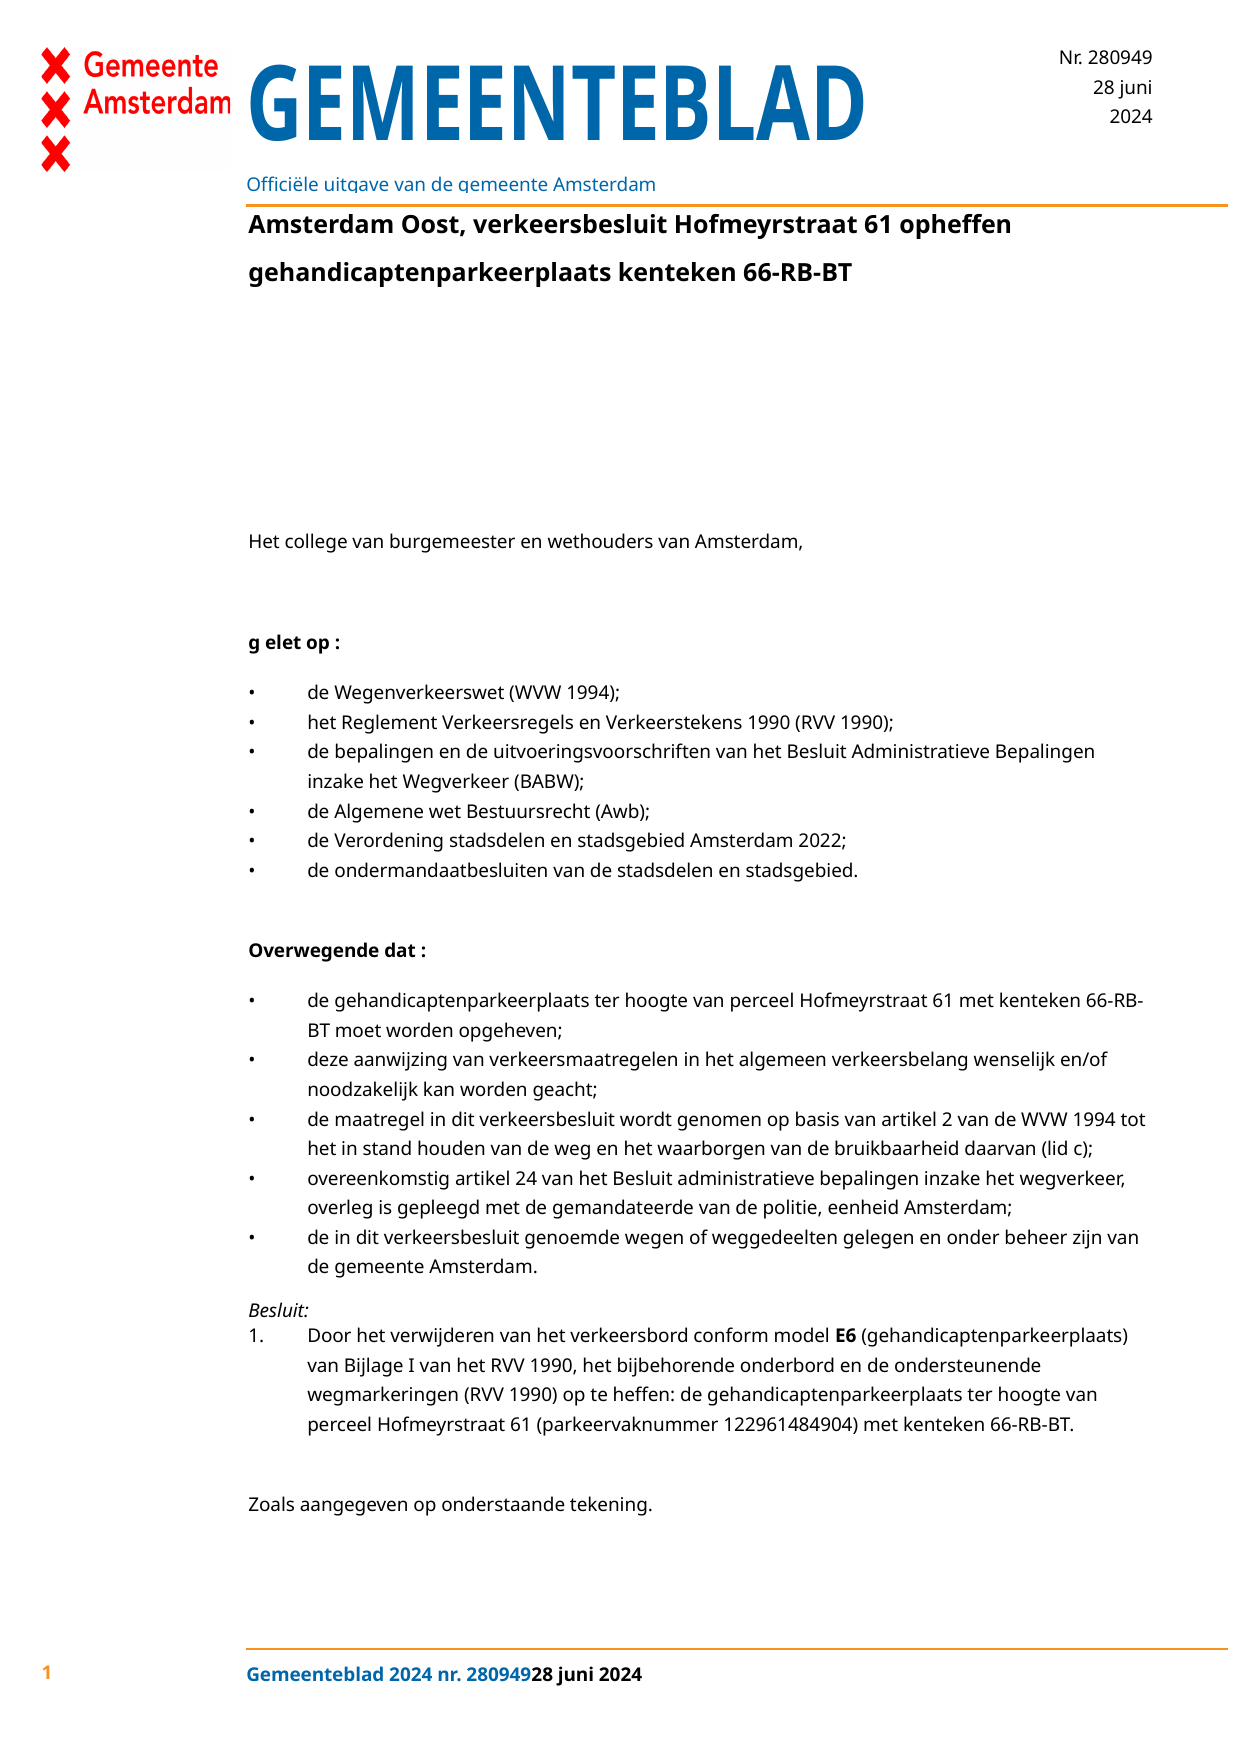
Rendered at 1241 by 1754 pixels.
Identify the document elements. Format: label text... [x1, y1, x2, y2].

text Zoals aangegeven op onderstaande tekening. [248, 1491, 1152, 1517]
list het Reglement Verkeersregels en Verkeerstekens 1990 (RVV 1990); [248, 709, 1152, 735]
text Het college van burgemeester en wethouders van Amsterdam, [248, 528, 1152, 554]
list de in dit verkeersbesluit genoemde wegen of weggedeelten gelegen en onder beheer zijn van de gemeente Amsterdam. [248, 1224, 1152, 1279]
text Overwegende dat : [248, 937, 1152, 963]
list de bepalingen en de uitvoeringsvoorschriften van het Besluit Administratieve Bepalingen inzake het Wegverkeer (BABW); [248, 739, 1152, 794]
list de maatregel in dit verkeersbesluit wordt genomen op basis van artikel 2 van de WVW 1994 tot het in stand houden van de weg en het waarborgen van de bruikbaarheid daarvan (lid c); [248, 1106, 1152, 1161]
picture [41, 47, 231, 172]
text Besluit: [248, 1297, 1152, 1322]
list de Wegenverkeerswet (WVW 1994); [248, 679, 1152, 705]
list overeenkomstig artikel 24 van het Besluit administratieve bepalingen inzake het wegverkeer, overleg is gepleegd met de gemandateerde van de politie, eenheid Amsterdam; [248, 1165, 1152, 1220]
list de Algemene wet Bestuursrecht (Awb); [248, 798, 1152, 823]
list de ondermandaatbesluiten van de stadsdelen en stadsgebied. [248, 857, 1152, 883]
list de Verordening stadsdelen en stadsgebied Amsterdam 2022; [248, 827, 1152, 853]
list de gehandicaptenparkeerplaats ter hoogte van perceel Hofmeyrstraat 61 met kenteken 66-RB-BT moet worden opgeheven; [248, 987, 1152, 1043]
text g elet op : [248, 629, 1152, 655]
list Door het verwijderen van het verkeersbord conform model E6 (gehandicaptenparkeerplaats) van Bijlage I van het RVV 1990, het bijbehorende onderbord en de ondersteunende wegmarkeringen (RVV 1990) op te heffen: de gehandicaptenparkeerplaats ter hoogte van perceel Hofmeyrstraat 61 (parkeervaknummer 122961484904) met kenteken 66-RB-BT. [248, 1322, 1152, 1437]
text Amsterdam Oost, verkeersbesluit Hofmeyrstraat 61 opheffen gehandicaptenparkeerplaats kenteken 66-RB-BT [248, 207, 1152, 288]
list deze aanwijzing van verkeersmaatregelen in het algemeen verkeersbelang wenselijk en/of noodzakelijk kan worden geacht; [248, 1047, 1152, 1102]
